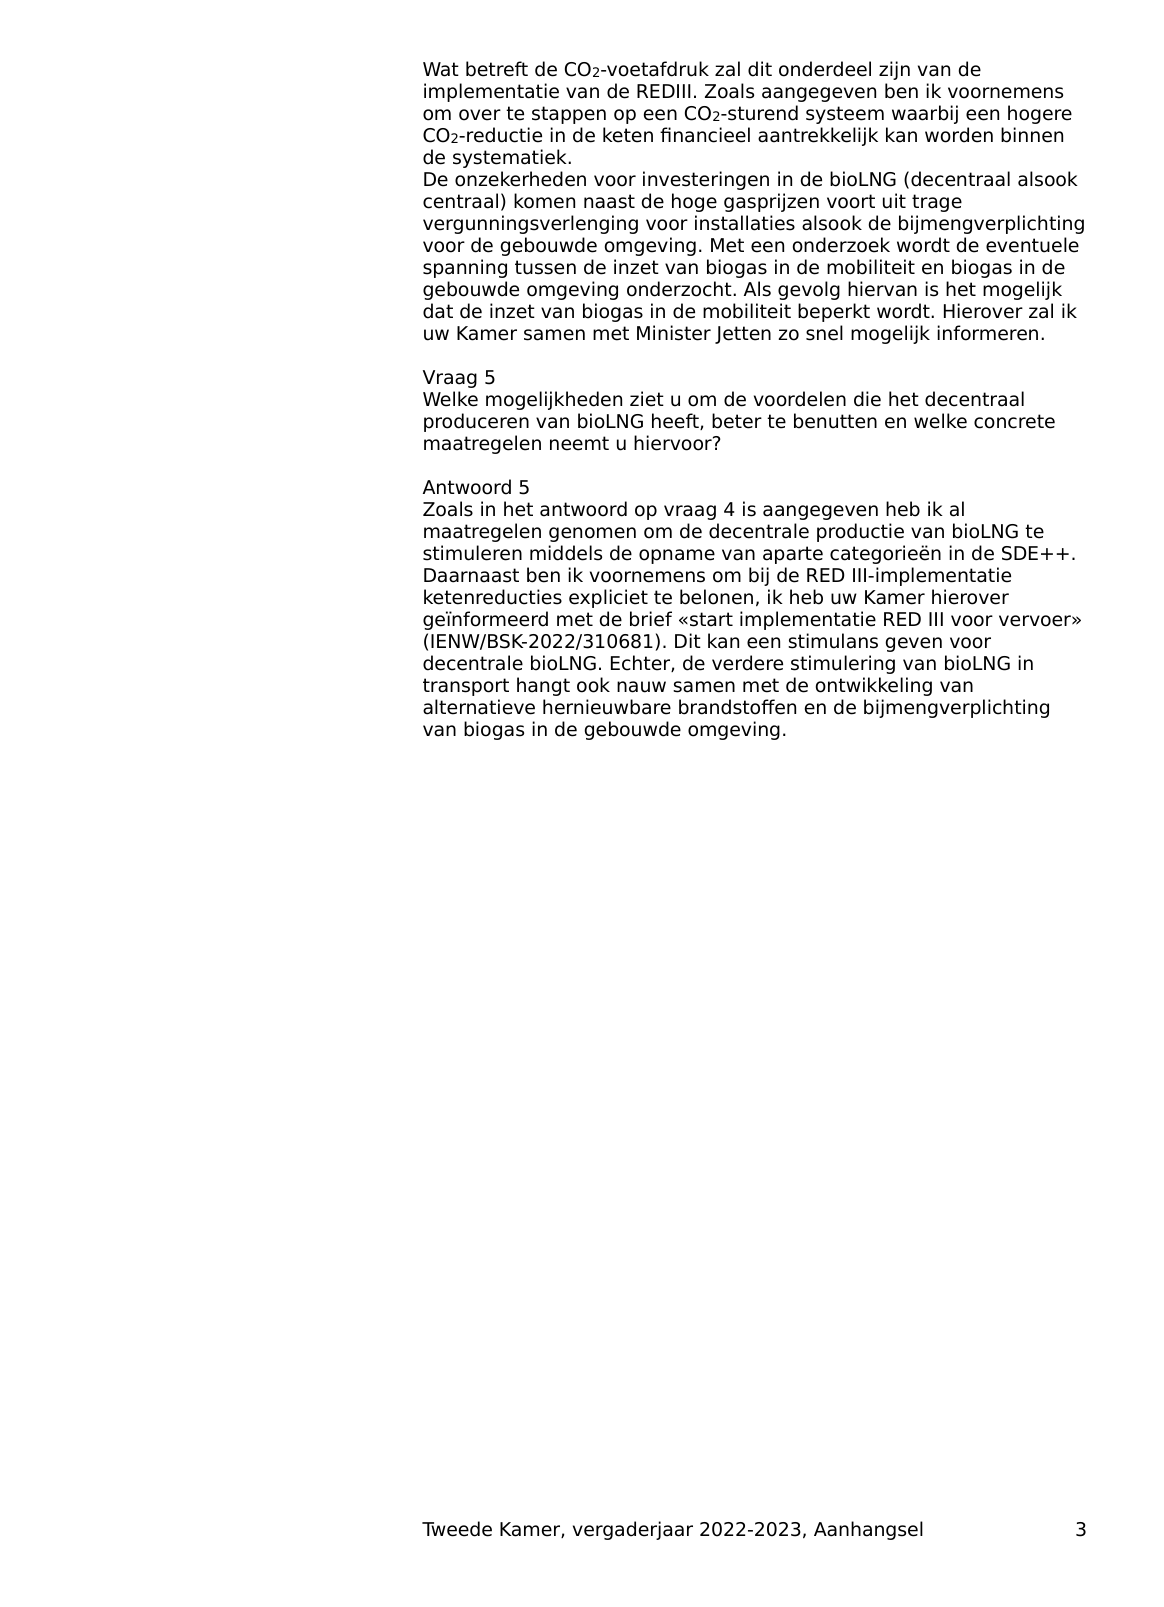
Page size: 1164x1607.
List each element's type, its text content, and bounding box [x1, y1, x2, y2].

text Zoals in het antwoord op vraag 4 is aangegeven heb ik al maatregelen genomen om de decentrale productie van bioLNG te stimuleren middels de opname van aparte categorieën in de SDE++. Daarnaast ben ik voornemens om bij de RED III-implementatie ketenreducties expliciet te belonen, ik heb uw Kamer hierover geïnformeerd met de brief «start implementatie RED III voor vervoer» (IENW/BSK-2022/310681). Dit kan een stimulans geven voor decentrale bioLNG. Echter, de verdere stimulering van bioLNG in transport hangt ook nauw samen met de ontwikkeling van alternatieve hernieuwbare brandstoffen en de bijmengverplichting van biogas in de gebouwde omgeving. [422, 499, 1087, 741]
text De onzekerheden voor investeringen in de bioLNG (decentraal alsook centraal) komen naast de hoge gasprijzen voort uit trage vergunningsverlenging voor installaties alsook de bijmengverplichting voor de gebouwde omgeving. Met een onderzoek wordt de eventuele spanning tussen de inzet van biogas in de mobiliteit en biogas in de gebouwde omgeving onderzocht. Als gevolg hiervan is het mogelijk dat de inzet van biogas in de mobiliteit beperkt wordt. Hierover zal ik uw Kamer samen met Minister Jetten zo snel mogelijk informeren. [422, 169, 1087, 345]
text Vraag 5 [422, 367, 1087, 389]
text Welke mogelijkheden ziet u om de voordelen die het decentraal produceren van bioLNG heeft, beter te benutten en welke concrete maatregelen neemt u hiervoor? [422, 389, 1087, 455]
text Wat betreft de CO2-voetafdruk zal dit onderdeel zijn van de implementatie van de REDIII. Zoals aangegeven ben ik voornemens om over te stappen op een CO2-sturend systeem waarbij een hogere CO2-reductie in de keten financieel aantrekkelijk kan worden binnen de systematiek. [422, 59, 1087, 169]
text Antwoord 5 [422, 477, 1087, 499]
